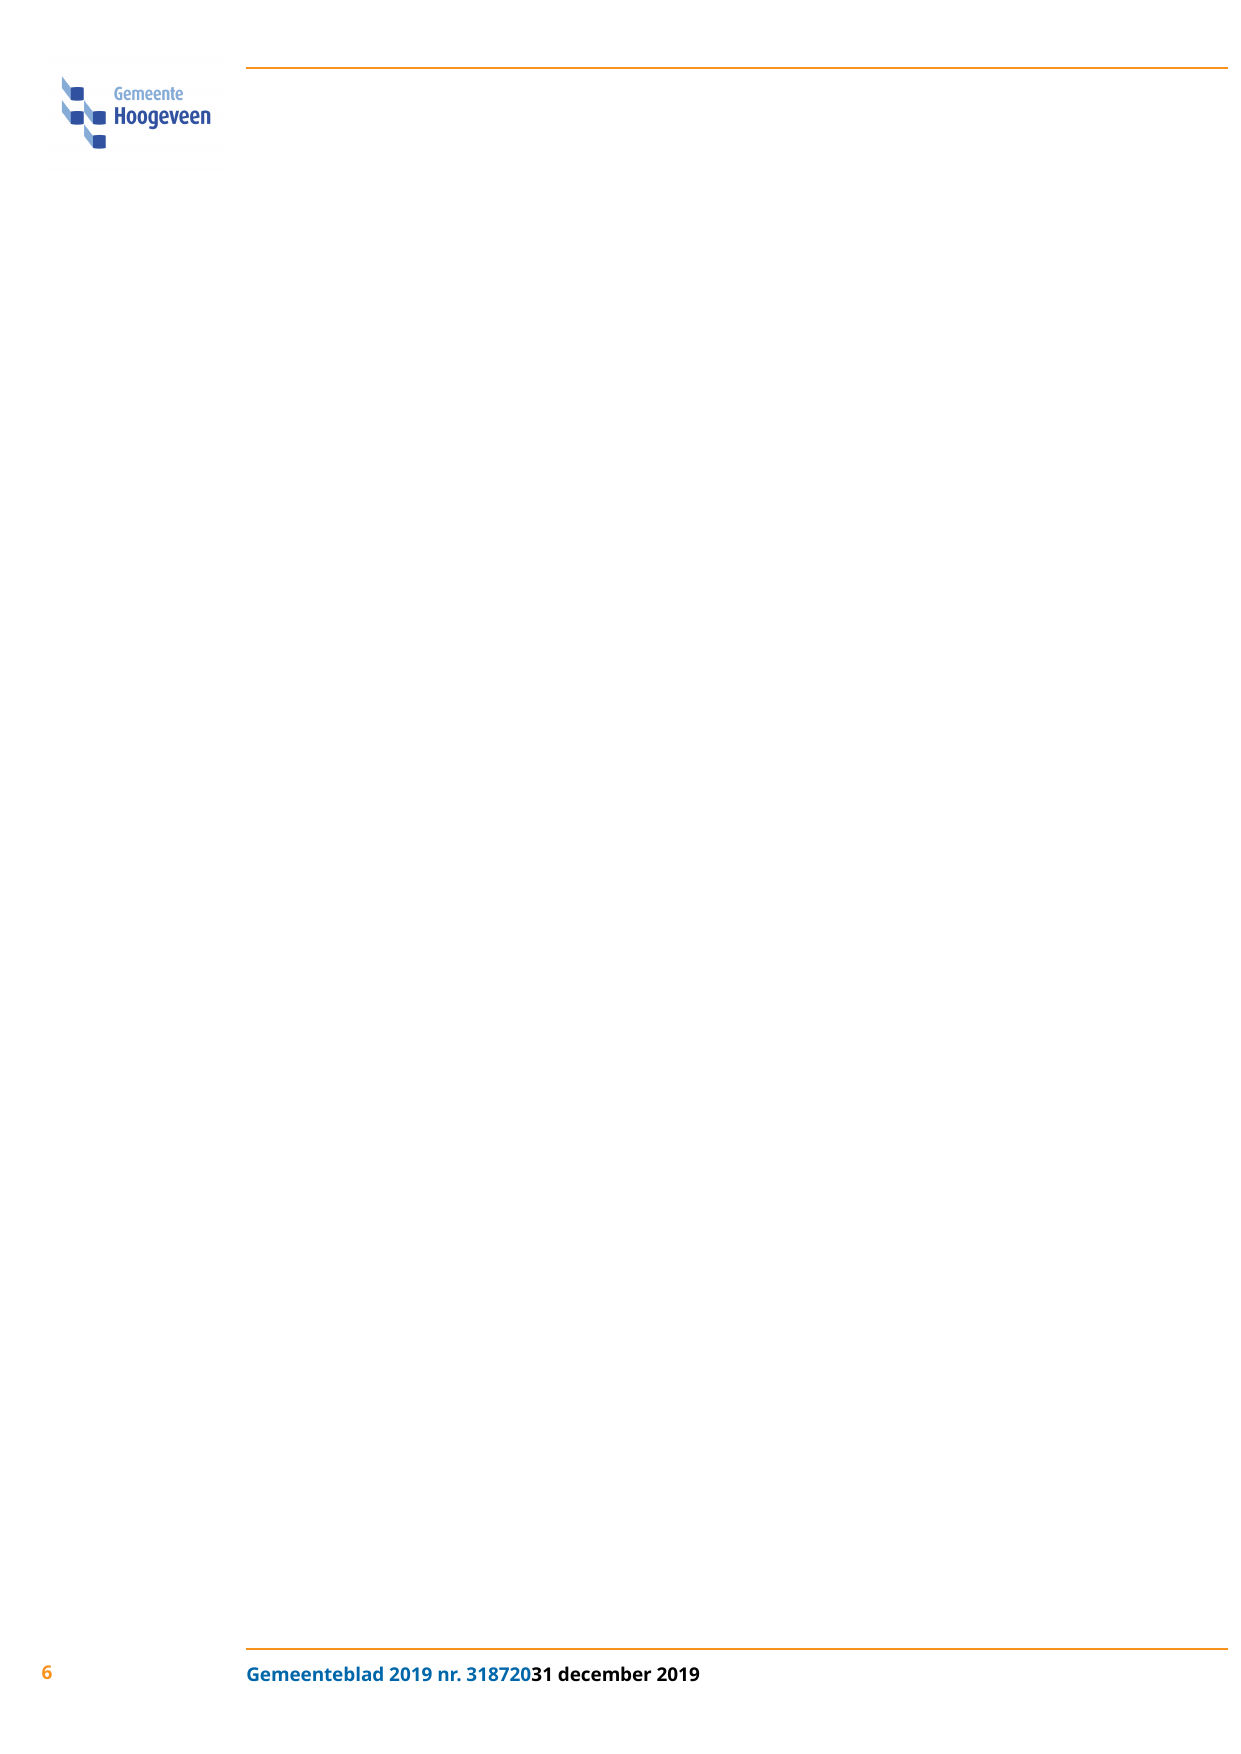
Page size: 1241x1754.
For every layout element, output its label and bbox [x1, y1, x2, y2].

picture [41, 47, 231, 172]
